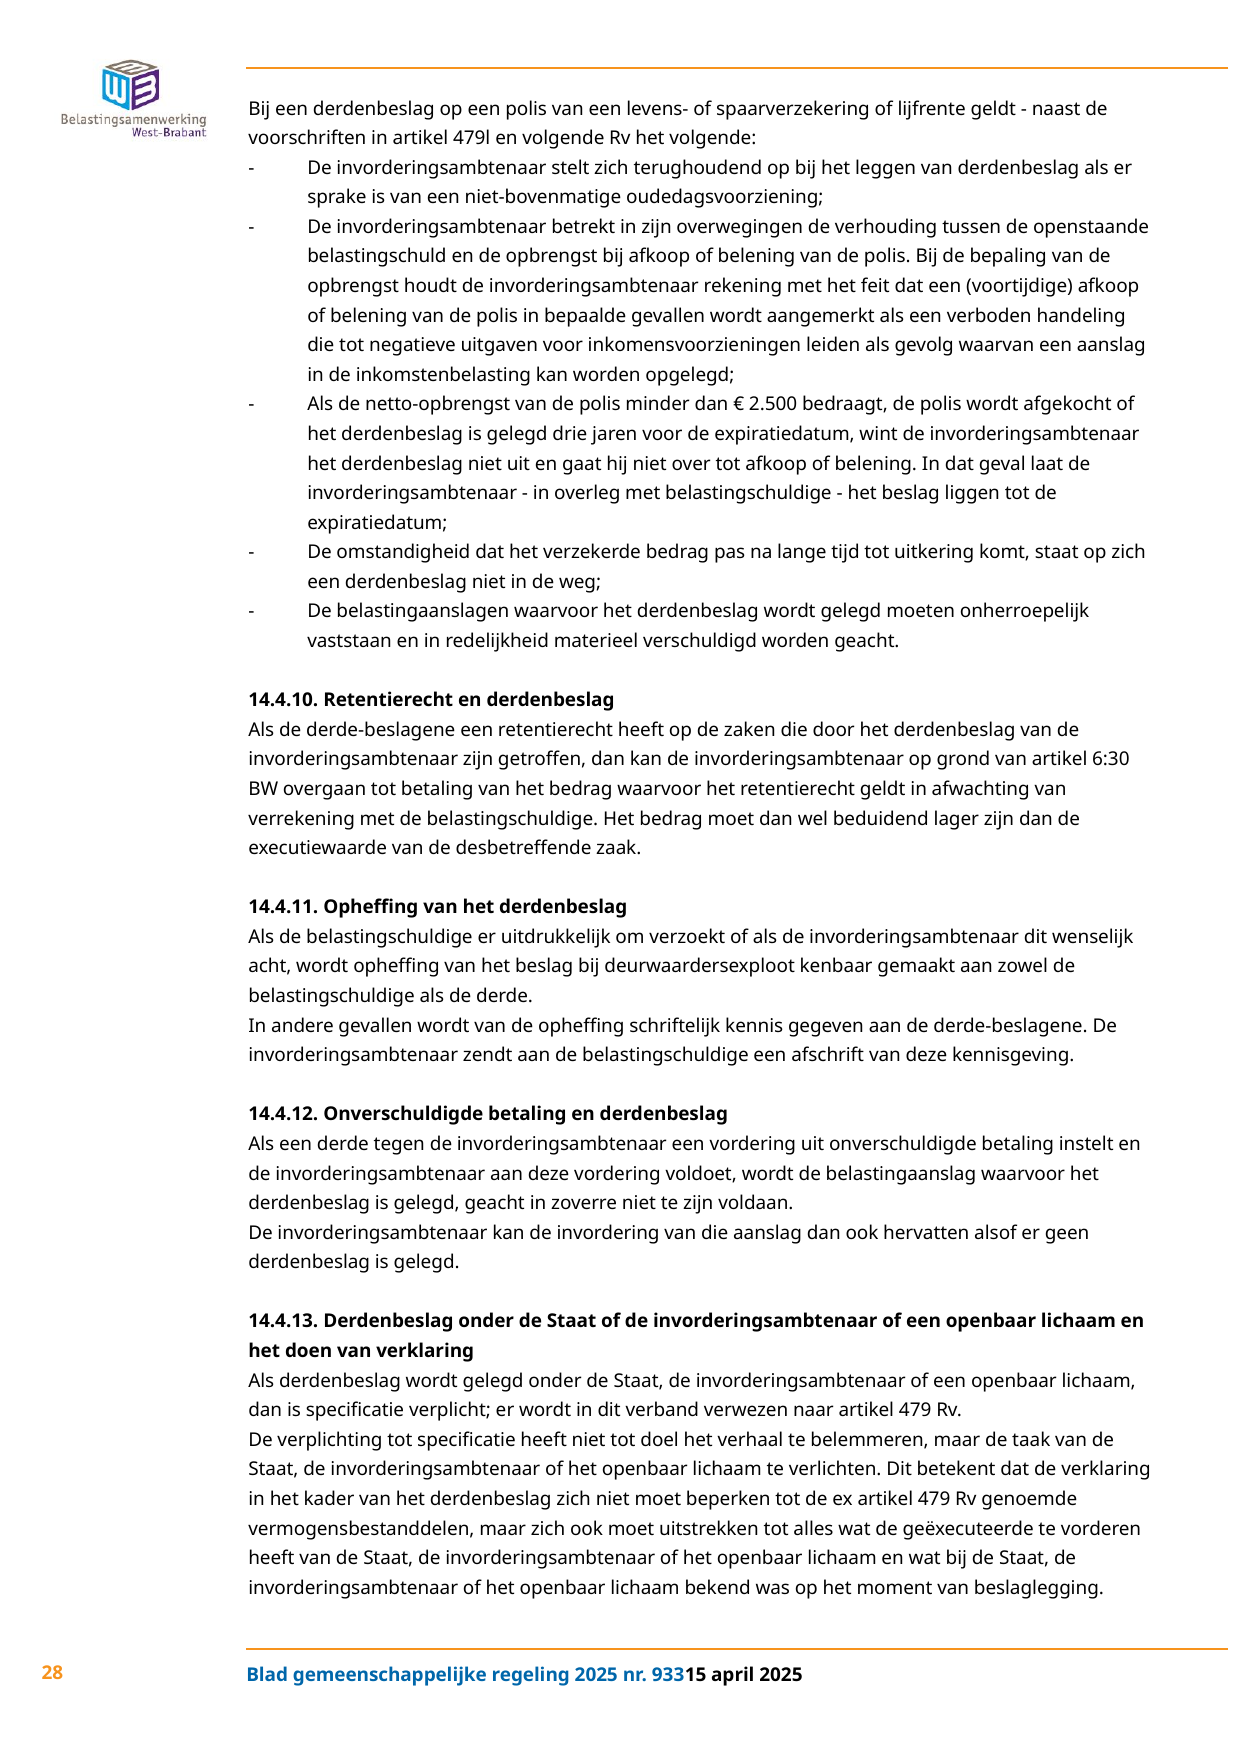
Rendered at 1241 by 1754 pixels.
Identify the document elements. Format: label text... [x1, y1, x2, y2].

picture [41, 47, 231, 172]
list De belastingaanslagen waarvoor het derdenbeslag wordt gelegd moeten onherroepelijk vaststaan en in redelijkheid materieel verschuldigd worden geacht. [248, 598, 1152, 653]
text De invorderingsambtenaar kan de invordering van die aanslag dan ook hervatten alsof er geen derdenbeslag is gelegd. [248, 1219, 1152, 1274]
text 14.4.12. Onverschuldigde betaling en derdenbeslag [248, 1101, 1152, 1126]
text De verplichting tot specificatie heeft niet tot doel het verhaal te belemmeren, maar de taak van de Staat, de invorderingsambtenaar of het openbaar lichaam te verlichten. Dit betekent dat de verklaring in het kader van het derdenbeslag zich niet moet beperken tot de ex artikel 479 Rv genoemde vermogensbestanddelen, maar zich ook moet uitstrekken tot alles wat de geëxecuteerde te vorderen heeft van de Staat, de invorderingsambtenaar of het openbaar lichaam en wat bij de Staat, de invorderingsambtenaar of het openbaar lichaam bekend was op het moment van beslaglegging. [248, 1426, 1152, 1600]
list De invorderingsambtenaar stelt zich terughoudend op bij het leggen van derdenbeslag als er sprake is van een niet-bovenmatige oudedagsvoorziening; [248, 154, 1152, 209]
list De invorderingsambtenaar betrekt in zijn overwegingen de verhouding tussen de openstaande belastingschuld en de opbrengst bij afkoop of belening van de polis. Bij de bepaling van de opbrengst houdt de invorderingsambtenaar rekening met het feit dat een (voortijdige) afkoop of belening van de polis in bepaalde gevallen wordt aangemerkt als een verboden handeling die tot negatieve uitgaven voor inkomensvoorzieningen leiden als gevolg waarvan een aanslag in de inkomstenbelasting kan worden opgelegd; [248, 213, 1152, 387]
text 14.4.10. Retentierecht en derdenbeslag [248, 686, 1152, 712]
text 14.4.13. Derdenbeslag onder de Staat of de invorderingsambtenaar of een openbaar lichaam en het doen van verklaring [248, 1308, 1152, 1363]
list De omstandigheid dat het verzekerde bedrag pas na lange tijd tot uitkering komt, staat op zich een derdenbeslag niet in de weg; [248, 538, 1152, 594]
text Als derdenbeslag wordt gelegd onder de Staat, de invorderingsambtenaar of een openbaar lichaam, dan is specificatie verplicht; er wordt in dit verband verwezen naar artikel 479 Rv. [248, 1367, 1152, 1422]
text Als de belastingschuldige er uitdrukkelijk om verzoekt of als de invorderingsambtenaar dit wenselijk acht, wordt opheffing van het beslag bij deurwaardersexploot kenbaar gemaakt aan zowel de belastingschuldige als de derde. [248, 923, 1152, 1008]
text Bij een derdenbeslag op een polis van een levens- of spaarverzekering of lijfrente geldt - naast de voorschriften in artikel 479l en volgende Rv het volgende: [248, 95, 1152, 150]
text In andere gevallen wordt van de opheffing schriftelijk kennis gegeven aan de derde-beslagene. De invorderingsambtenaar zendt aan de belastingschuldige een afschrift van deze kennisgeving. [248, 1012, 1152, 1067]
text Als een derde tegen de invorderingsambtenaar een vordering uit onverschuldigde betaling instelt en de invorderingsambtenaar aan deze vordering voldoet, wordt de belastingaanslag waarvoor het derdenbeslag is gelegd, geacht in zoverre niet te zijn voldaan. [248, 1130, 1152, 1215]
list Als de netto-opbrengst van de polis minder dan € 2.500 bedraagt, de polis wordt afgekocht of het derdenbeslag is gelegd drie jaren voor de expiratiedatum, wint de invorderingsambtenaar het derdenbeslag niet uit en gaat hij niet over tot afkoop of belening. In dat geval laat de invorderingsambtenaar - in overleg met belastingschuldige - het beslag liggen tot de expiratiedatum; [248, 391, 1152, 535]
text 14.4.11. Opheffing van het derdenbeslag [248, 893, 1152, 919]
text Als de derde-beslagene een retentierecht heeft op de zaken die door het derdenbeslag van de invorderingsambtenaar zijn getroffen, dan kan de invorderingsambtenaar op grond van artikel 6:30 BW overgaan tot betaling van het bedrag waarvoor het retentierecht geldt in afwachting van verrekening met de belastingschuldige. Het bedrag moet dan wel beduidend lager zijn dan de executiewaarde van de desbetreffende zaak. [248, 716, 1152, 860]
